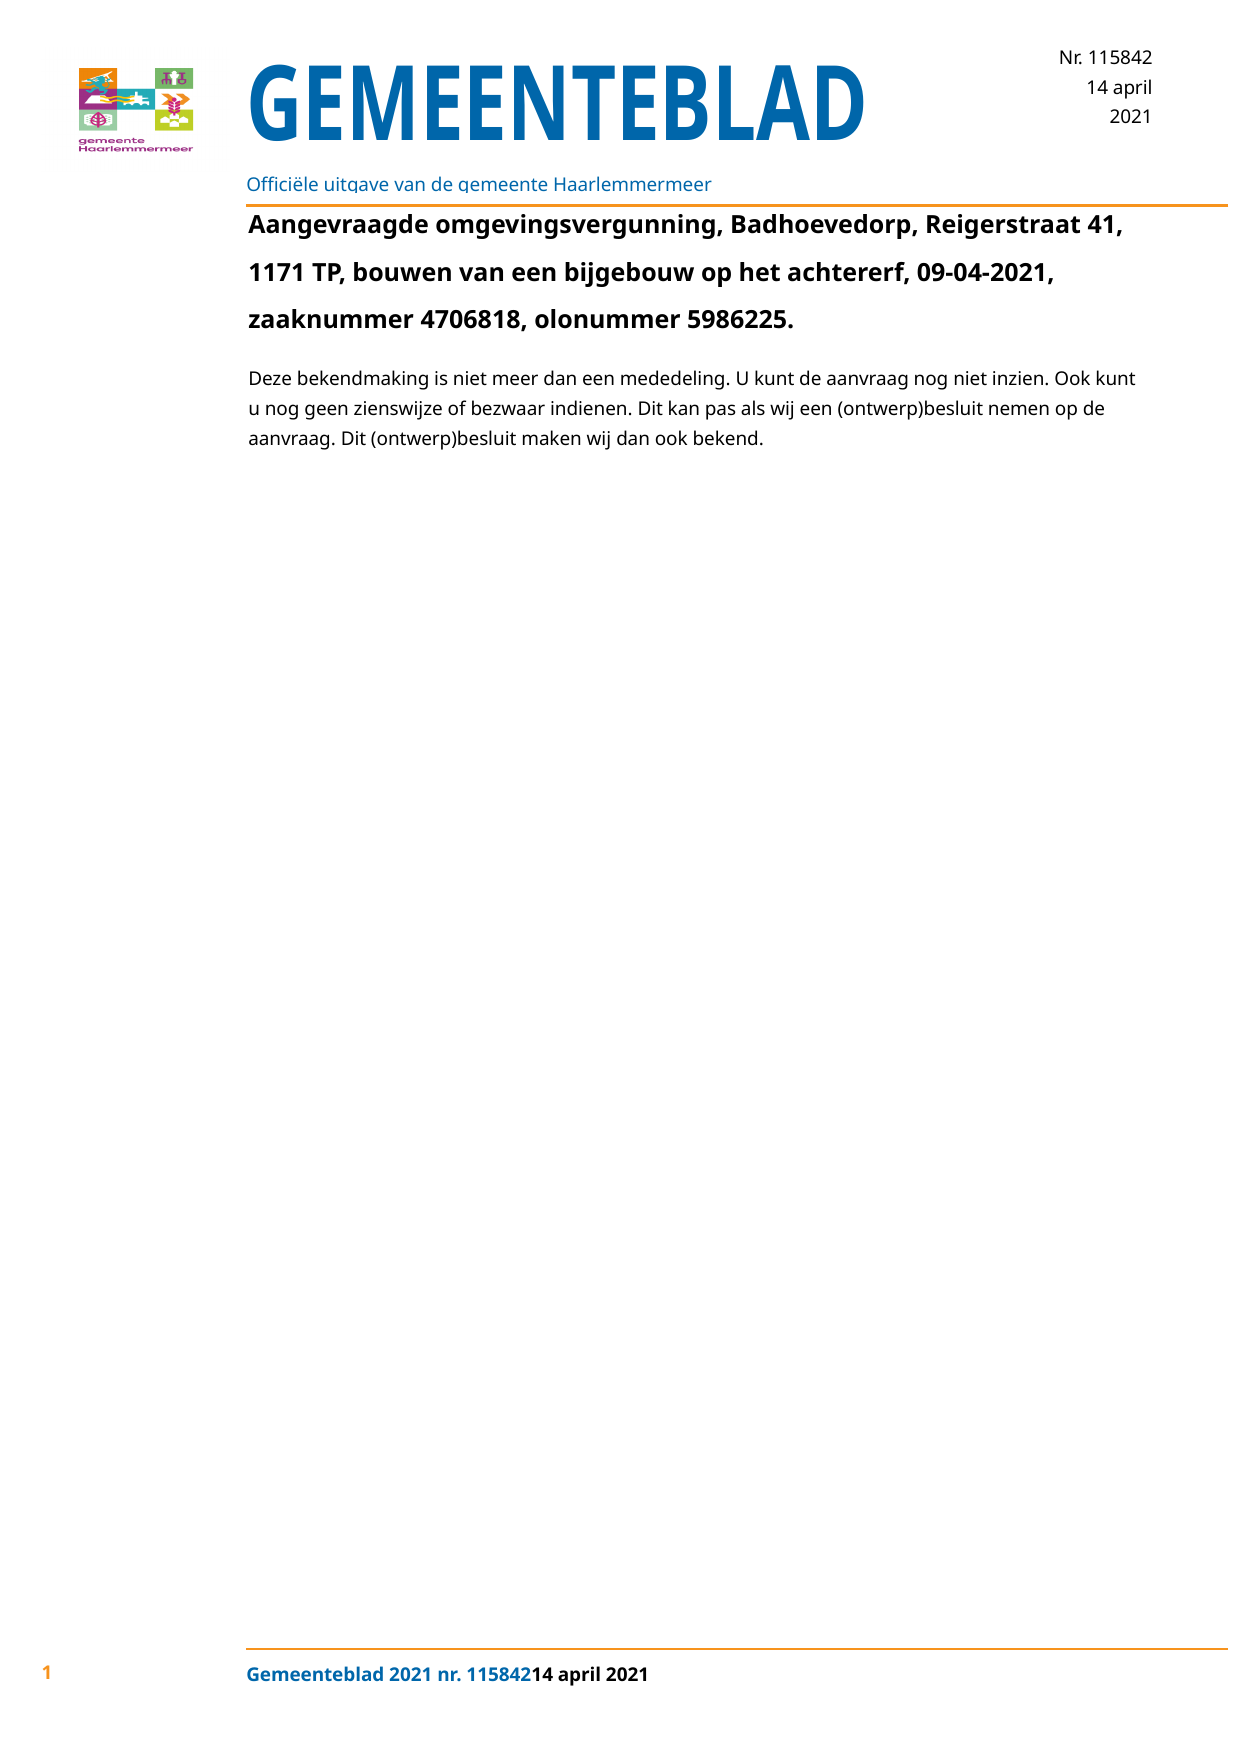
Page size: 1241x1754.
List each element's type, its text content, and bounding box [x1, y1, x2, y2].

text Aangevraagde omgevingsvergunning, Badhoevedorp, Reigerstraat 41, 1171 TP, bouwen van een bijgebouw op het achtererf, 09-04-2021, zaaknummer 4706818, olonummer 5986225. [248, 207, 1152, 336]
picture [41, 47, 231, 172]
text Deze bekendmaking is niet meer dan een mededeling. U kunt de aanvraag nog niet inzien. Ook kunt u nog geen zienswijze of bezwaar indienen. Dit kan pas als wij een (ontwerp)besluit nemen op de aanvraag. Dit (ontwerp)besluit maken wij dan ook bekend. [248, 366, 1152, 450]
